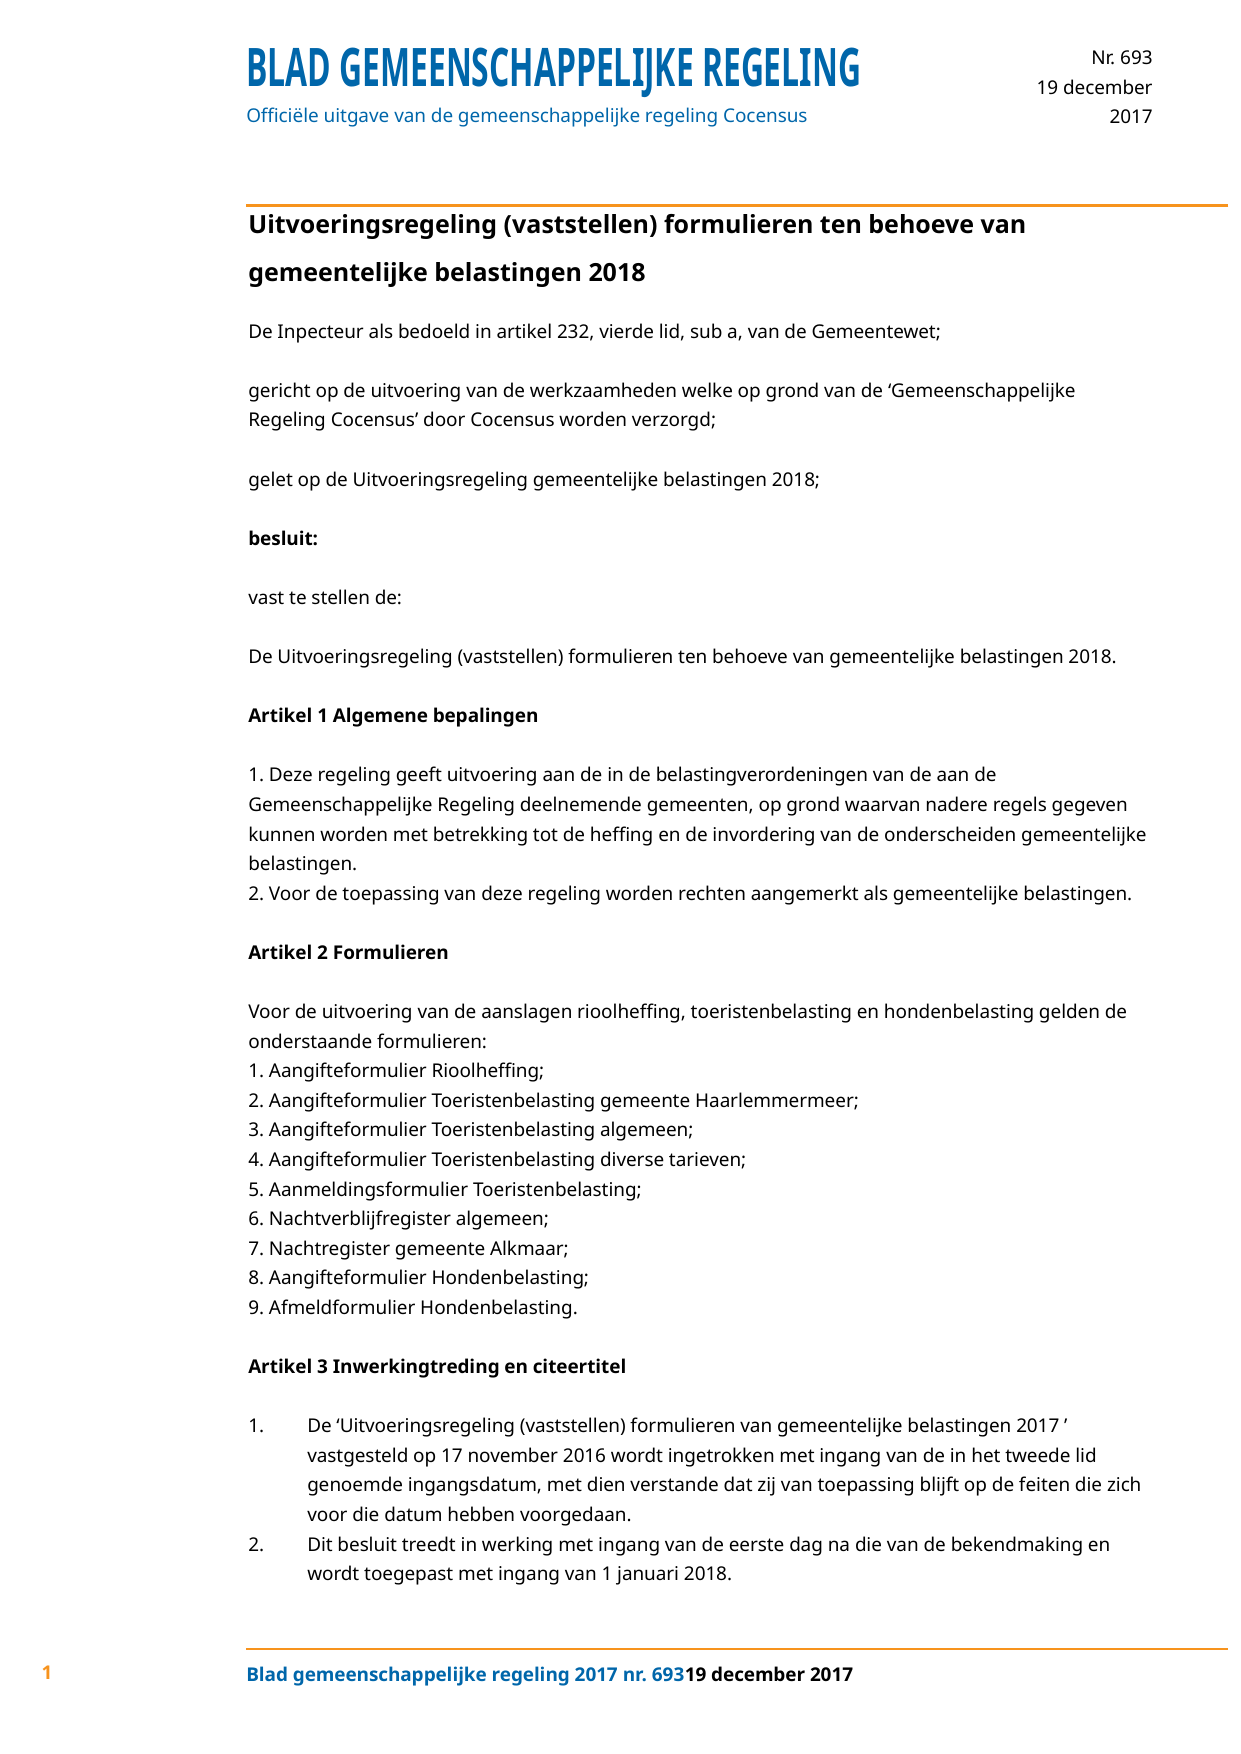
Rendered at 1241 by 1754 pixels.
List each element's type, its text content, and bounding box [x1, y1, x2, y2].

text gericht op de uitvoering van de werkzaamheden welke op grond van de ‘Gemeenschappelijke Regeling Cocensus’ door Cocensus worden verzorgd; [248, 377, 1152, 432]
text 2. Aangifteformulier Toeristenbelasting gemeente Haarlemmermeer; [248, 1087, 1152, 1113]
text Artikel 3 Inwerkingtreding en citeertitel [248, 1353, 1152, 1379]
text 6. Nachtverblijfregister algemeen; [248, 1205, 1152, 1231]
text 7. Nachtregister gemeente Alkmaar; [248, 1235, 1152, 1261]
text 2. Voor de toepassing van deze regeling worden rechten aangemerkt als gemeentelijke belastingen. [248, 880, 1152, 906]
list Dit besluit treedt in werking met ingang van de eerste dag na die van de bekendmaking en wordt toegepast met ingang van 1 januari 2018. [248, 1531, 1152, 1586]
text Artikel 2 Formulieren [248, 939, 1152, 965]
text Artikel 1 Algemene bepalingen [248, 702, 1152, 728]
text Voor de uitvoering van de aanslagen rioolheffing, toeristenbelasting en hondenbelasting gelden de onderstaande formulieren: [248, 998, 1152, 1054]
text besluit: [248, 525, 1152, 551]
text Uitvoeringsregeling (vaststellen) formulieren ten behoeve van gemeentelijke belastingen 2018 [248, 207, 1152, 288]
text 1. Deze regeling geeft uitvoering aan de in de belastingverordeningen van de aan de Gemeenschappelijke Regeling deelnemende gemeenten, op grond waarvan nadere regels gegeven kunnen worden met betrekking tot de heffing en de invordering van de onderscheiden gemeentelijke belastingen. [248, 762, 1152, 876]
picture [41, 47, 231, 172]
text De Inpecteur als bedoeld in artikel 232, vierde lid, sub a, van de Gemeentewet; [248, 318, 1152, 344]
text 3. Aangifteformulier Toeristenbelasting algemeen; [248, 1117, 1152, 1142]
text gelet op de Uitvoeringsregeling gemeentelijke belastingen 2018; [248, 466, 1152, 492]
text 8. Aangifteformulier Hondenbelasting; [248, 1264, 1152, 1290]
text 9. Afmeldformulier Hondenbelasting. [248, 1294, 1152, 1320]
text 5. Aanmeldingsformulier Toeristenbelasting; [248, 1176, 1152, 1202]
text vast te stellen de: [248, 584, 1152, 610]
text 1. Aangifteformulier Rioolheffing; [248, 1057, 1152, 1083]
text De Uitvoeringsregeling (vaststellen) formulieren ten behoeve van gemeentelijke belastingen 2018. [248, 643, 1152, 669]
list De ‘Uitvoeringsregeling (vaststellen) formulieren van gemeentelijke belastingen 2017 ’ vastgesteld op 17 november 2016 wordt ingetrokken met ingang van de in het tweede lid genoemde ingangsdatum, met dien verstande dat zij van toepassing blijft op de feiten die zich voor die datum hebben voorgedaan. [248, 1412, 1152, 1527]
text 4. Aangifteformulier Toeristenbelasting diverse tarieven; [248, 1146, 1152, 1172]
